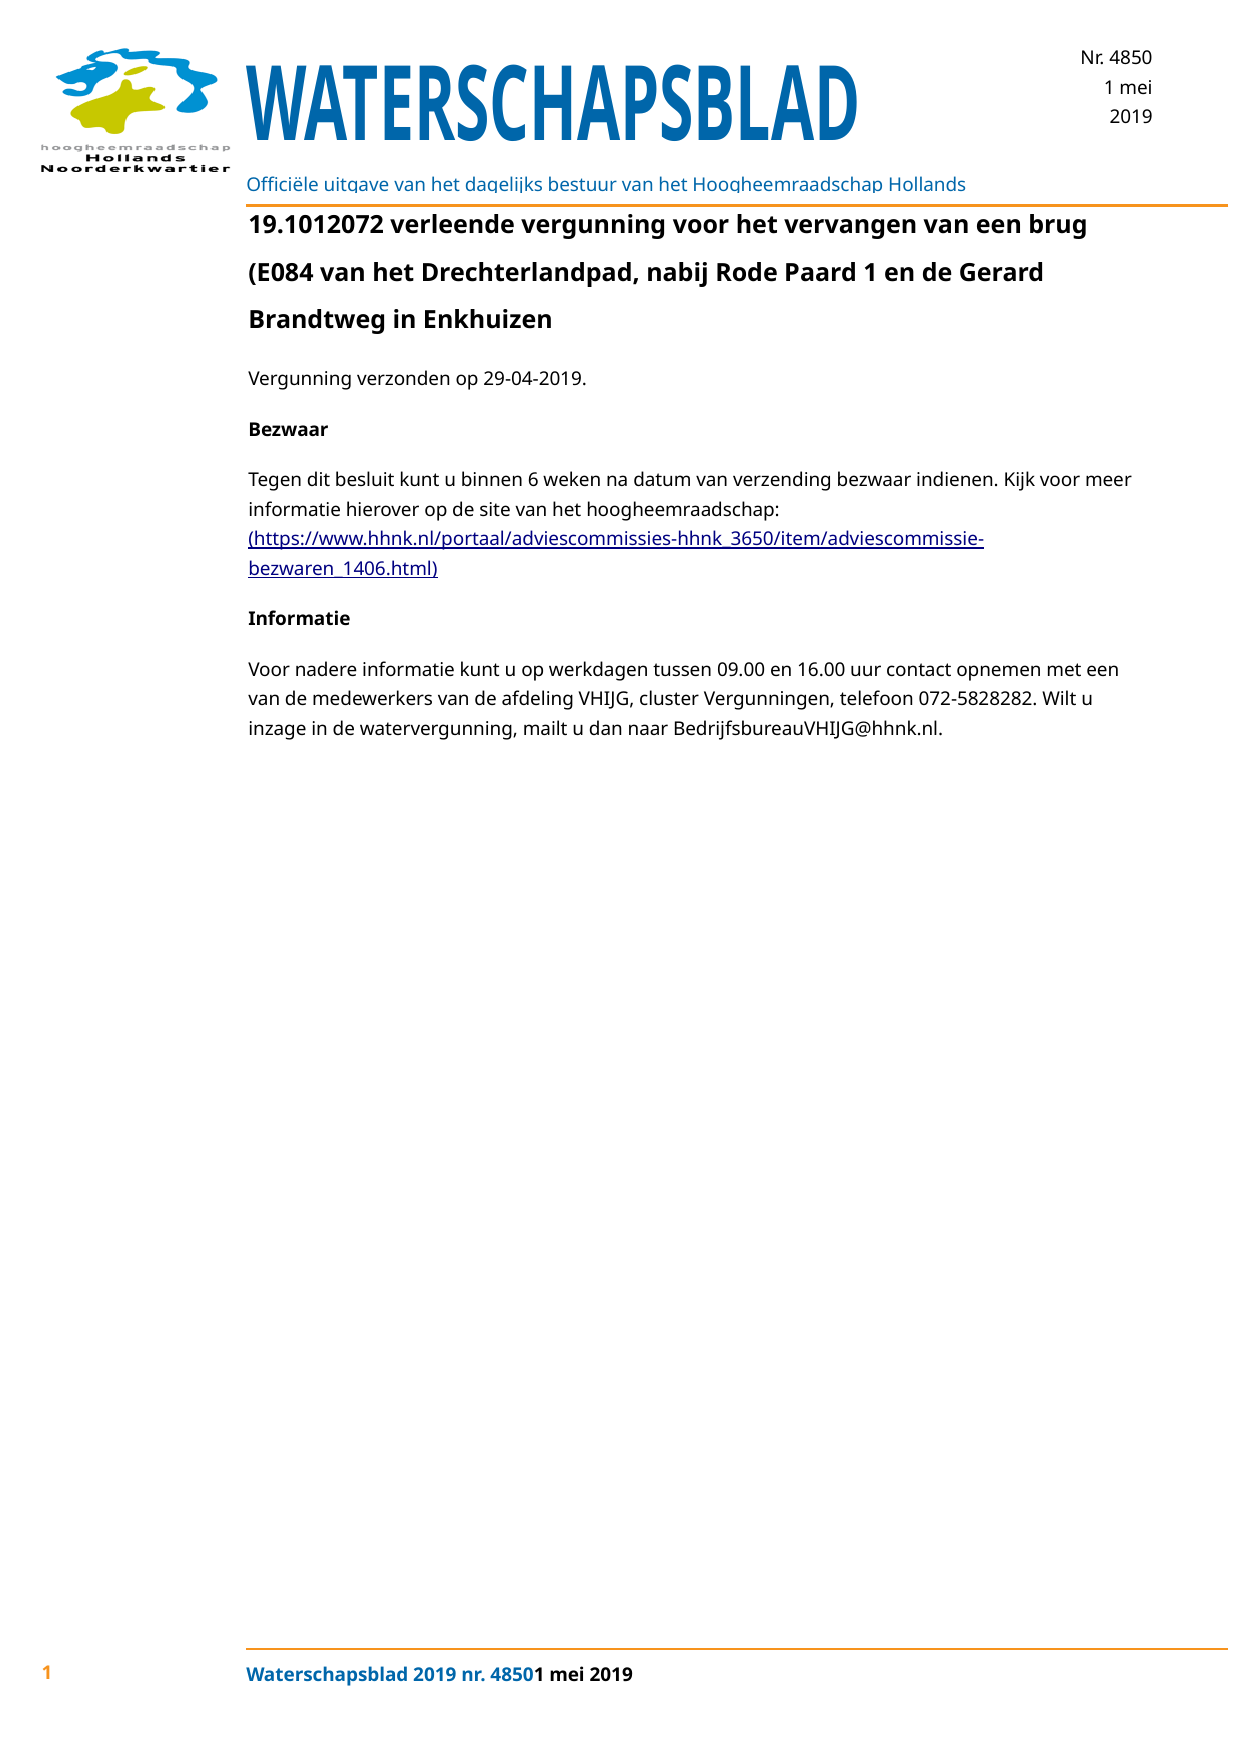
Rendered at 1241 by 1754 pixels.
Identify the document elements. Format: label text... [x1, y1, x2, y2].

text Tegen dit besluit kunt u binnen 6 weken na datum van verzending bezwaar indienen. Kijk voor meer informatie hierover op de site van het hoogheemraadschap: (https://www.hhnk.nl/portaal/adviescommissies-hhnk_3650/item/adviescommissie-bezwaren_1406.html) [248, 466, 1152, 581]
text Bezwaar [248, 416, 1152, 442]
picture [41, 47, 231, 172]
text Vergunning verzonden op 29-04-2019. [248, 366, 1152, 391]
text Informatie [248, 606, 1152, 631]
text 19.1012072 verleende vergunning voor het vervangen van een brug (E084 van het Drechterlandpad, nabij Rode Paard 1 en de Gerard Brandtweg in Enkhuizen [248, 207, 1152, 336]
text Voor nadere informatie kunt u op werkdagen tussen 09.00 en 16.00 uur contact opnemen met een van de medewerkers van de afdeling VHIJG, cluster Vergunningen, telefoon 072-5828282. Wilt u inzage in de watervergunning, mailt u dan naar BedrijfsbureauVHIJG@hhnk.nl. [248, 656, 1152, 741]
